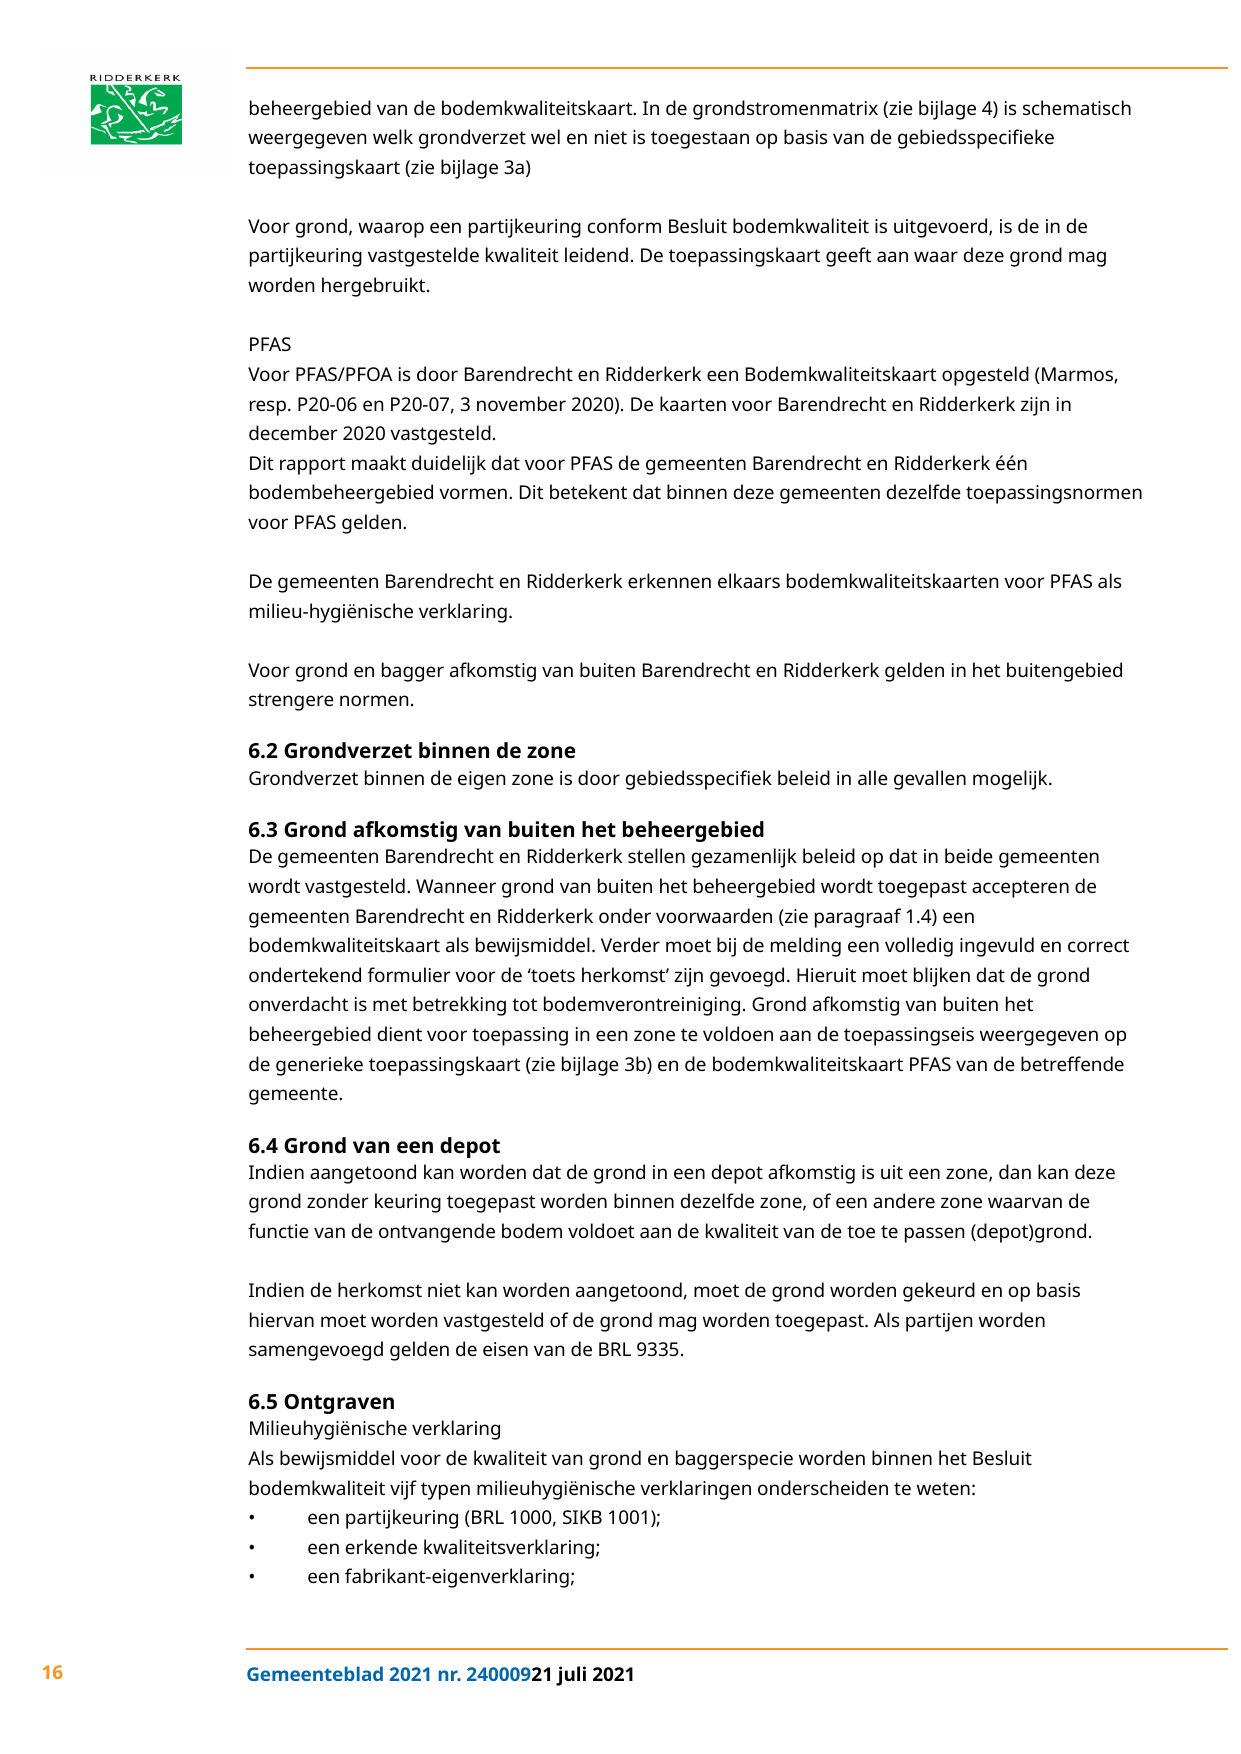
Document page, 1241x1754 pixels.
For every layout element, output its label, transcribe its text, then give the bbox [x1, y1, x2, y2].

text 6.2 Grondverzet binnen de zone [248, 736, 1152, 765]
text 6.5 Ontgraven [248, 1387, 1152, 1416]
text Grondverzet binnen de eigen zone is door gebiedsspecifiek beleid in alle gevallen mogelijk. [248, 765, 1152, 791]
picture [41, 47, 231, 172]
text beheergebied van de bodemkwaliteitskaart. In de grondstromenmatrix (zie bijlage 4) is schematisch weergegeven welk grondverzet wel en niet is toegestaan op basis van de gebiedsspecifieke toepassingskaart (zie bijlage 3a) [248, 95, 1152, 180]
text Milieuhygiënische verklaring [248, 1416, 1152, 1441]
table_header PFAS Voor PFAS/PFOA is door Barendrecht en Ridderkerk een Bodemkwaliteitskaart opgesteld (Marmos, resp. P20-06 en P20-07, 3 november 2020). De kaarten voor Barendrecht en Ridderkerk zijn in december 2020 vastgesteld. Dit rapport maakt duidelijk dat voor PFAS de gemeenten Barendrecht en Ridderkerk één bodembeheergebied vormen. Dit betekent dat binnen deze gemeenten dezelfde toepassingsnormen voor PFAS gelden. De gemeenten Barendrecht en Ridderkerk erkennen elkaars bodemkwaliteitskaarten voor PFAS als milieu-hygiënische verklaring. Voor grond en bagger afkomstig van buiten Barendrecht en Ridderkerk gelden in het buitengebied strengere normen. [248, 332, 1152, 712]
list een erkende kwaliteitsverklaring; [248, 1534, 1152, 1559]
text 6.4 Grond van een depot [248, 1131, 1152, 1159]
list een fabrikant-eigenverklaring; [248, 1563, 1152, 1589]
text 6.3 Grond afkomstig van buiten het beheergebied [248, 815, 1152, 844]
text Als bewijsmiddel voor de kwaliteit van grond en baggerspecie worden binnen het Besluit bodemkwaliteit vijf typen milieuhygiënische verklaringen onderscheiden te weten: [248, 1445, 1152, 1500]
list een partijkeuring (BRL 1000, SIKB 1001); [248, 1504, 1152, 1530]
text Indien aangetoond kan worden dat de grond in een depot afkomstig is uit een zone, dan kan deze grond zonder keuring toegepast worden binnen dezelfde zone, of een andere zone waarvan de functie van de ontvangende bodem voldoet aan de kwaliteit van de toe te passen (depot)grond. [248, 1159, 1152, 1244]
text Voor grond, waarop een partijkeuring conform Besluit bodemkwaliteit is uitgevoerd, is de in de partijkeuring vastgestelde kwaliteit leidend. De toepassingskaart geeft aan waar deze grond mag worden hergebruikt. [248, 213, 1152, 298]
text Indien de herkomst niet kan worden aangetoond, moet de grond worden gekeurd en op basis hiervan moet worden vastgesteld of de grond mag worden toegepast. Als partijen worden samengevoegd gelden de eisen van de BRL 9335. [248, 1277, 1152, 1362]
text De gemeenten Barendrecht en Ridderkerk stellen gezamenlijk beleid op dat in beide gemeenten wordt vastgesteld. Wanneer grond van buiten het beheergebied wordt toegepast accepteren de gemeenten Barendrecht en Ridderkerk onder voorwaarden (zie paragraaf 1.4) een bodemkwaliteitskaart als bewijsmiddel. Verder moet bij de melding een volledig ingevuld en correct ondertekend formulier voor de ‘toets herkomst’ zijn gevoegd. Hieruit moet blijken dat de grond onverdacht is met betrekking tot bodemverontreiniging. Grond afkomstig van buiten het beheergebied dient voor toepassing in een zone te voldoen aan de toepassingseis weergegeven op de generieke toepassingskaart (zie bijlage 3b) en de bodemkwaliteitskaart PFAS van de betreffende gemeente. [248, 844, 1152, 1106]
